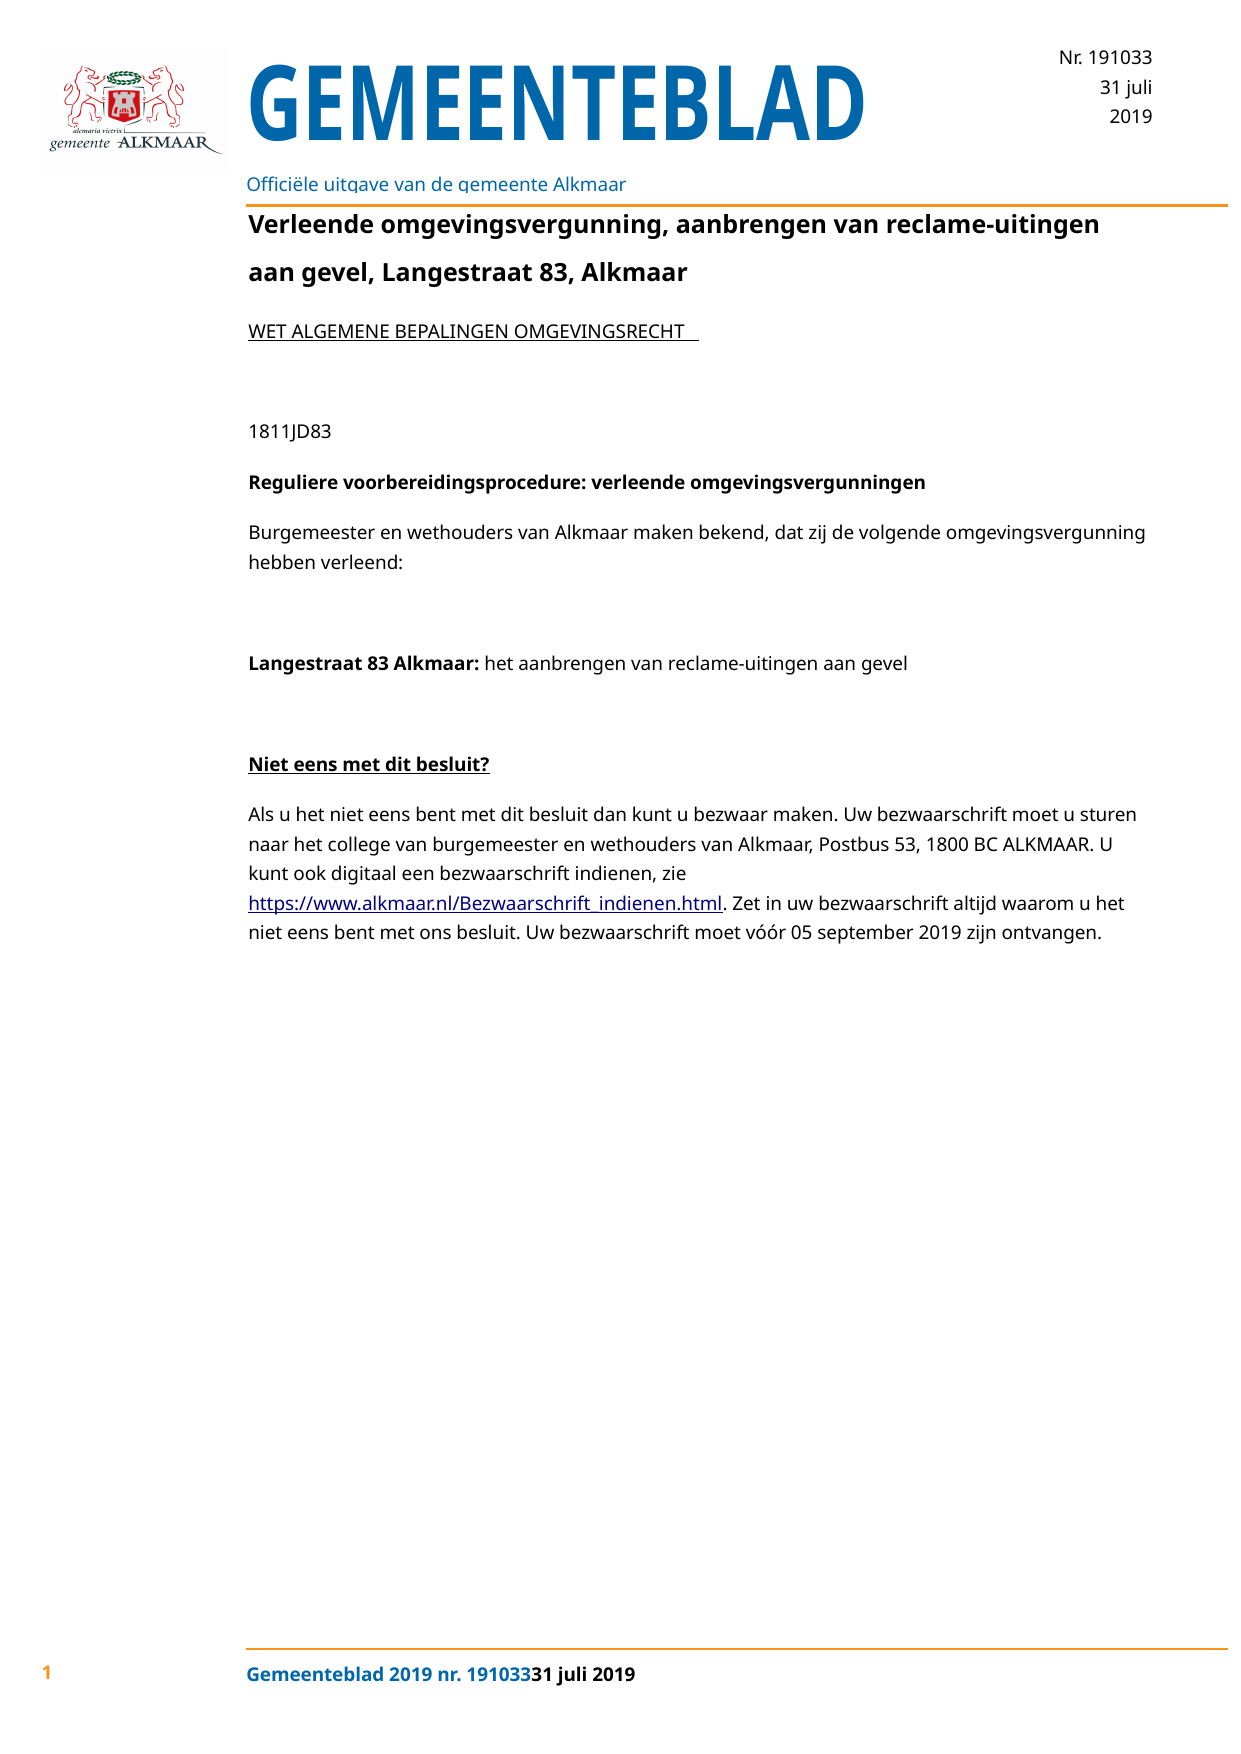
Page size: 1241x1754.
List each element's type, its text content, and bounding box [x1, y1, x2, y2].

text 1811JD83 [248, 419, 1152, 444]
picture [41, 47, 231, 172]
text Als u het niet eens bent met dit besluit dan kunt u bezwaar maken. Uw bezwaarschrift moet u sturen naar het college van burgemeester en wethouders van Alkmaar, Postbus 53, 1800 BC ALKMAAR. U kunt ook digitaal een bezwaarschrift indienen, zie https://www.alkmaar.nl/Bezwaarschrift_indienen.html. Zet in uw bezwaarschrift altijd waarom u het niet eens bent met ons besluit. Uw bezwaarschrift moet vóór 05 september 2019 zijn ontvangen. [248, 801, 1152, 945]
text Burgemeester en wethouders van Alkmaar maken bekend, dat zij de volgende omgevingsvergunning hebben verleend: [248, 519, 1152, 575]
text Reguliere voorbereidingsprocedure: verleende omgevingsvergunningen [248, 469, 1152, 495]
text Niet eens met dit besluit? [248, 751, 1152, 777]
text Verleende omgevingsvergunning, aanbrengen van reclame-uitingen aan gevel, Langestraat 83, Alkmaar [248, 207, 1152, 288]
text Langestraat 83 Alkmaar: het aanbrengen van reclame-uitingen aan gevel [248, 650, 1152, 676]
text WET ALGEMENE BEPALINGEN OMGEVINGSRECHT [248, 318, 1152, 344]
